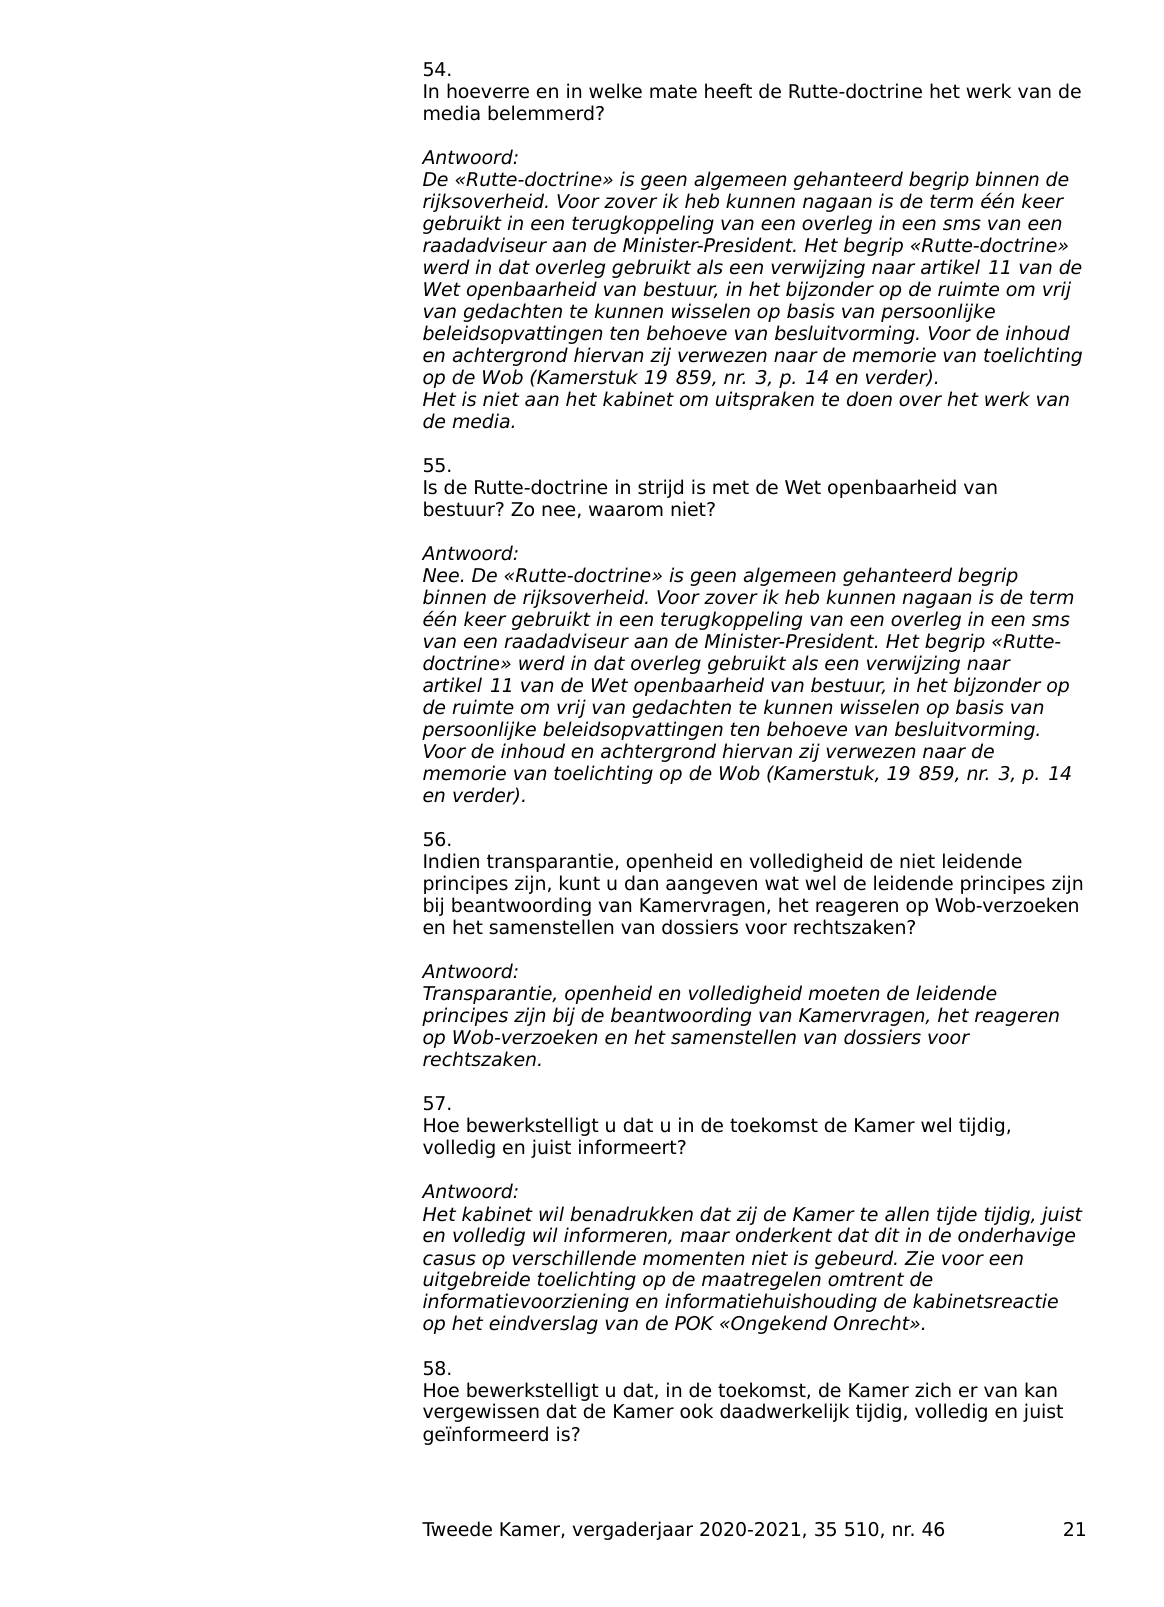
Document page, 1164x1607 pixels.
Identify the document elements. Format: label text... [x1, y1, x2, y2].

text Antwoord: [422, 147, 1087, 169]
text Het kabinet wil benadrukken dat zij de Kamer te allen tijde tijdig, juist en volledig wil informeren, maar onderkent dat dit in de onderhavige casus op verschillende momenten niet is gebeurd. Zie voor een uitgebreide toelichting op de maatregelen omtrent de informatievoorziening en informatiehuishouding de kabinetsreactie op het eindverslag van de POK «Ongekend Onrecht». [422, 1203, 1087, 1335]
text De «Rutte-doctrine» is geen algemeen gehanteerd begrip binnen de rijksoverheid. Voor zover ik heb kunnen nagaan is de term één keer gebruikt in een terugkoppeling van een overleg in een sms van een raadadviseur aan de Minister-President. Het begrip «Rutte-doctrine» werd in dat overleg gebruikt als een verwijzing naar artikel 11 van de Wet openbaarheid van bestuur, in het bijzonder op de ruimte om vrij van gedachten te kunnen wisselen op basis van persoonlijke beleidsopvattingen ten behoeve van besluitvorming. Voor de inhoud en achtergrond hiervan zij verwezen naar de memorie van toelichting op de Wob (Kamerstuk 19 859, nr. 3, p. 14 en verder). [422, 169, 1087, 389]
text Hoe bewerkstelligt u dat u in de toekomst de Kamer wel tijdig, volledig en juist informeert? [422, 1115, 1087, 1159]
text Nee. De «Rutte-doctrine» is geen algemeen gehanteerd begrip binnen de rijksoverheid. Voor zover ik heb kunnen nagaan is de term één keer gebruikt in een terugkoppeling van een overleg in een sms van een raadadviseur aan de Minister-President. Het begrip «Rutte-doctrine» werd in dat overleg gebruikt als een verwijzing naar artikel 11 van de Wet openbaarheid van bestuur, in het bijzonder op de ruimte om vrij van gedachten te kunnen wisselen op basis van persoonlijke beleidsopvattingen ten behoeve van besluitvorming. Voor de inhoud en achtergrond hiervan zij verwezen naar de memorie van toelichting op de Wob (Kamerstuk, 19 859, nr. 3, p. 14 en verder). [422, 565, 1087, 807]
text Is de Rutte-doctrine in strijd is met de Wet openbaarheid van bestuur? Zo nee, waarom niet? [422, 477, 1087, 521]
text Het is niet aan het kabinet om uitspraken te doen over het werk van de media. [422, 389, 1087, 433]
text 55. [422, 455, 1087, 477]
text Antwoord: [422, 961, 1087, 983]
text Antwoord: [422, 1181, 1087, 1203]
text Hoe bewerkstelligt u dat, in de toekomst, de Kamer zich er van kan vergewissen dat de Kamer ook daadwerkelijk tijdig, volledig en juist geïnformeerd is? [422, 1379, 1087, 1445]
text Indien transparantie, openheid en volledigheid de niet leidende principes zijn, kunt u dan aangeven wat wel de leidende principes zijn bij beantwoording van Kamervragen, het reageren op Wob-verzoeken en het samenstellen van dossiers voor rechtszaken? [422, 851, 1087, 939]
text Transparantie, openheid en volledigheid moeten de leidende principes zijn bij de beantwoording van Kamervragen, het reageren op Wob-verzoeken en het samenstellen van dossiers voor rechtszaken. [422, 983, 1087, 1071]
text 54. [422, 59, 1087, 81]
text 58. [422, 1357, 1087, 1379]
text Antwoord: [422, 543, 1087, 565]
text 56. [422, 829, 1087, 851]
text 57. [422, 1093, 1087, 1115]
text In hoeverre en in welke mate heeft de Rutte-doctrine het werk van de media belemmerd? [422, 81, 1087, 125]
